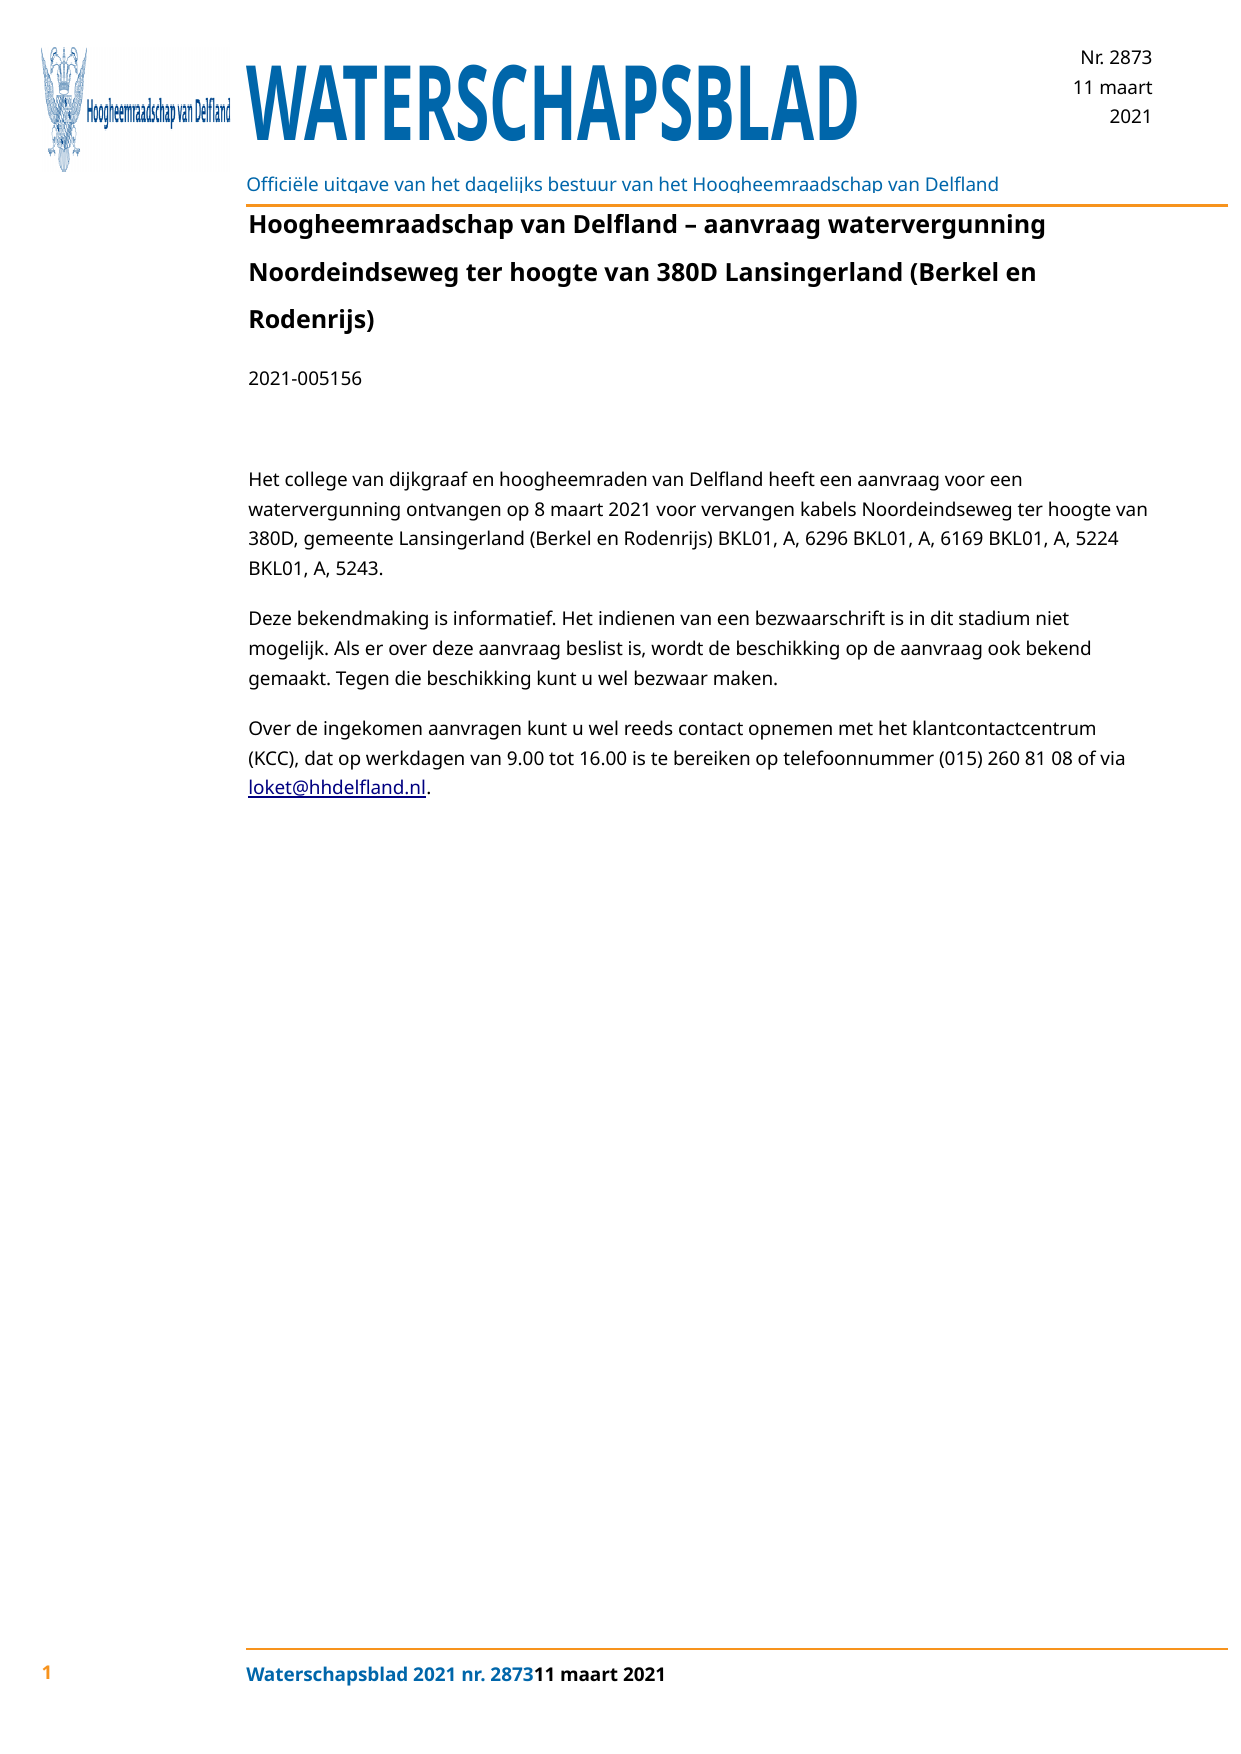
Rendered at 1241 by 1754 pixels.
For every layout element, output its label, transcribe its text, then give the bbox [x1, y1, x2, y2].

text Deze bekendmaking is informatief. Het indienen van een bezwaarschrift is in dit stadium niet mogelijk. Als er over deze aanvraag beslist is, wordt de beschikking op de aanvraag ook bekend gemaakt. Tegen die beschikking kunt u wel bezwaar maken. [248, 606, 1152, 690]
text Het college van dijkgraaf en hoogheemraden van Delfland heeft een aanvraag voor een watervergunning ontvangen op 8 maart 2021 voor vervangen kabels Noordeindseweg ter hoogte van 380D, gemeente Lansingerland (Berkel en Rodenrijs) BKL01, A, 6296 BKL01, A, 6169 BKL01, A, 5224 BKL01, A, 5243. [248, 466, 1152, 581]
text Hoogheemraadschap van Delfland – aanvraag watervergunning Noordeindseweg ter hoogte van 380D Lansingerland (Berkel en Rodenrijs) [248, 207, 1152, 336]
picture [41, 47, 231, 172]
text Over de ingekomen aanvragen kunt u wel reeds contact opnemen met het klantcontactcentrum (KCC), dat op werkdagen van 9.00 tot 16.00 is te bereiken op telefoonnummer (015) 260 81 08 of via loket@hhdelfland.nl. [248, 715, 1152, 800]
text 2021-005156 [248, 366, 1152, 391]
